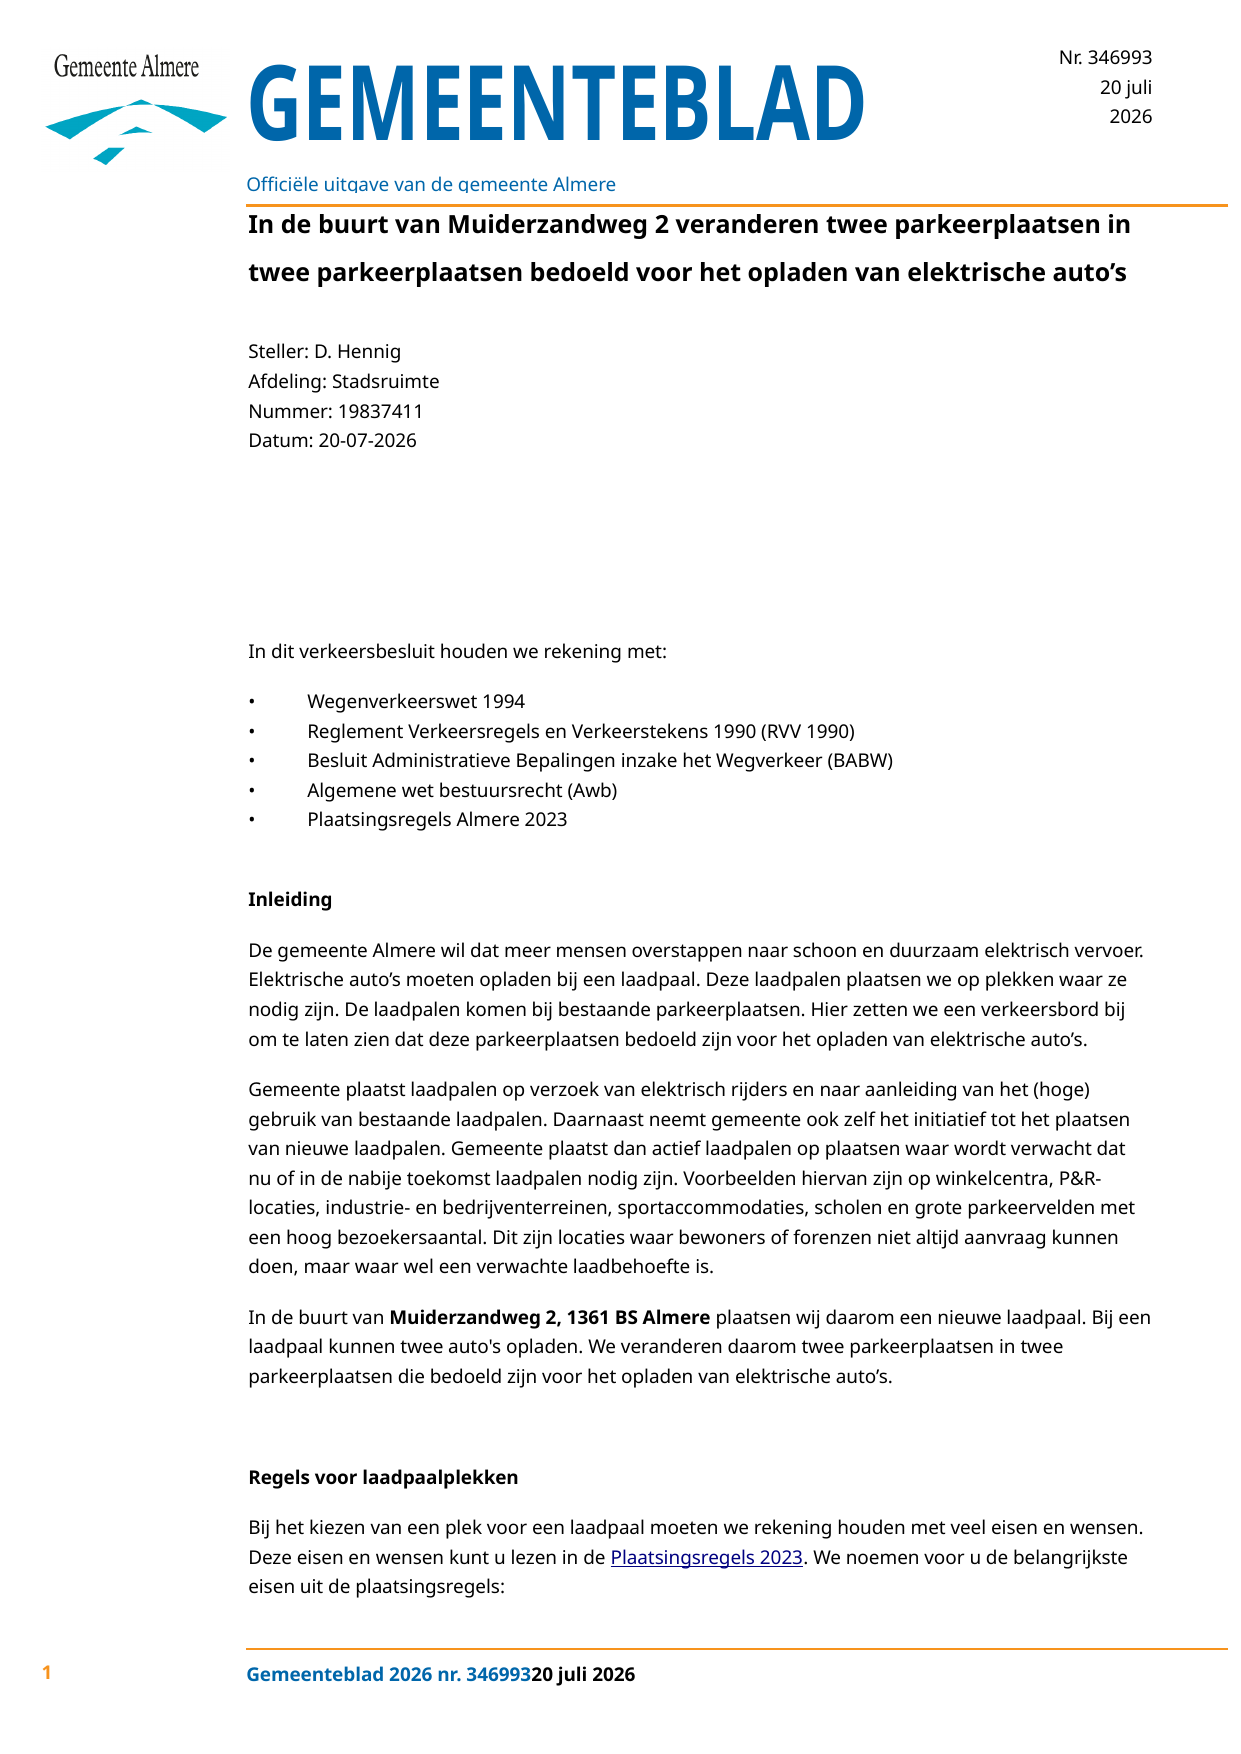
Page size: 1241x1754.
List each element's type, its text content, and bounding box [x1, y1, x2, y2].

list Reglement Verkeersregels en Verkeerstekens 1990 (RVV 1990) [248, 718, 1152, 743]
text Gemeente plaatst laadpalen op verzoek van elektrisch rijders en naar aanleiding van het (hoge) gebruik van bestaande laadpalen. Daarnaast neemt gemeente ook zelf het initiatief tot het plaatsen van nieuwe laadpalen. Gemeente plaatst dan actief laadpalen op plaatsen waar wordt verwacht dat nu of in de nabije toekomst laadpalen nodig zijn. Voorbeelden hiervan zijn op winkelcentra, P&R-locaties, industrie- en bedrijventerreinen, sportaccommodaties, scholen en grote parkeervelden met een hoog bezoekersaantal. Dit zijn locaties waar bewoners of forenzen niet altijd aanvraag kunnen doen, maar waar wel een verwachte laadbehoefte is. [248, 1076, 1152, 1279]
text Afdeling: Stadsruimte [248, 368, 1152, 394]
text Regels voor laadpaalplekken [248, 1464, 1152, 1490]
text In dit verkeersbesluit houden we rekening met: [248, 638, 1152, 663]
text In de buurt van Muiderzandweg 2, 1361 BS Almere plaatsen wij daarom een nieuwe laadpaal. Bij een laadpaal kunnen twee auto's opladen. We veranderen daarom twee parkeerplaatsen in twee parkeerplaatsen die bedoeld zijn voor het opladen van elektrische auto’s. [248, 1304, 1152, 1389]
text Steller: D. Hennig [248, 339, 1152, 364]
text Bij het kiezen van een plek voor een laadpaal moeten we rekening houden met veel eisen en wensen. Deze eisen en wensen kunt u lezen in de Plaatsingsregels 2023. We noemen voor u de belangrijkste eisen uit de plaatsingsregels: [248, 1514, 1152, 1599]
text De gemeente Almere wil dat meer mensen overstappen naar schoon en duurzaam elektrisch vervoer. Elektrische auto’s moeten opladen bij een laadpaal. Deze laadpalen plaatsen we op plekken waar ze nodig zijn. De laadpalen komen bij bestaande parkeerplaatsen. Hier zetten we een verkeersbord bij om te laten zien dat deze parkeerplaatsen bedoeld zijn voor het opladen van elektrische auto’s. [248, 937, 1152, 1051]
text Nummer: 19837411 [248, 398, 1152, 423]
picture [41, 47, 231, 172]
text In de buurt van Muiderzandweg 2 veranderen twee parkeerplaatsen in twee parkeerplaatsen bedoeld voor het opladen van elektrische auto’s [248, 207, 1152, 288]
list Besluit Administratieve Bepalingen inzake het Wegverkeer (BABW) [248, 747, 1152, 773]
list Algemene wet bestuursrecht (Awb) [248, 777, 1152, 803]
text Datum: 20-07-2026 [248, 427, 1152, 453]
list Wegenverkeerswet 1994 [248, 688, 1152, 714]
list Plaatsingsregels Almere 2023 [248, 807, 1152, 832]
text Inleiding [248, 887, 1152, 912]
